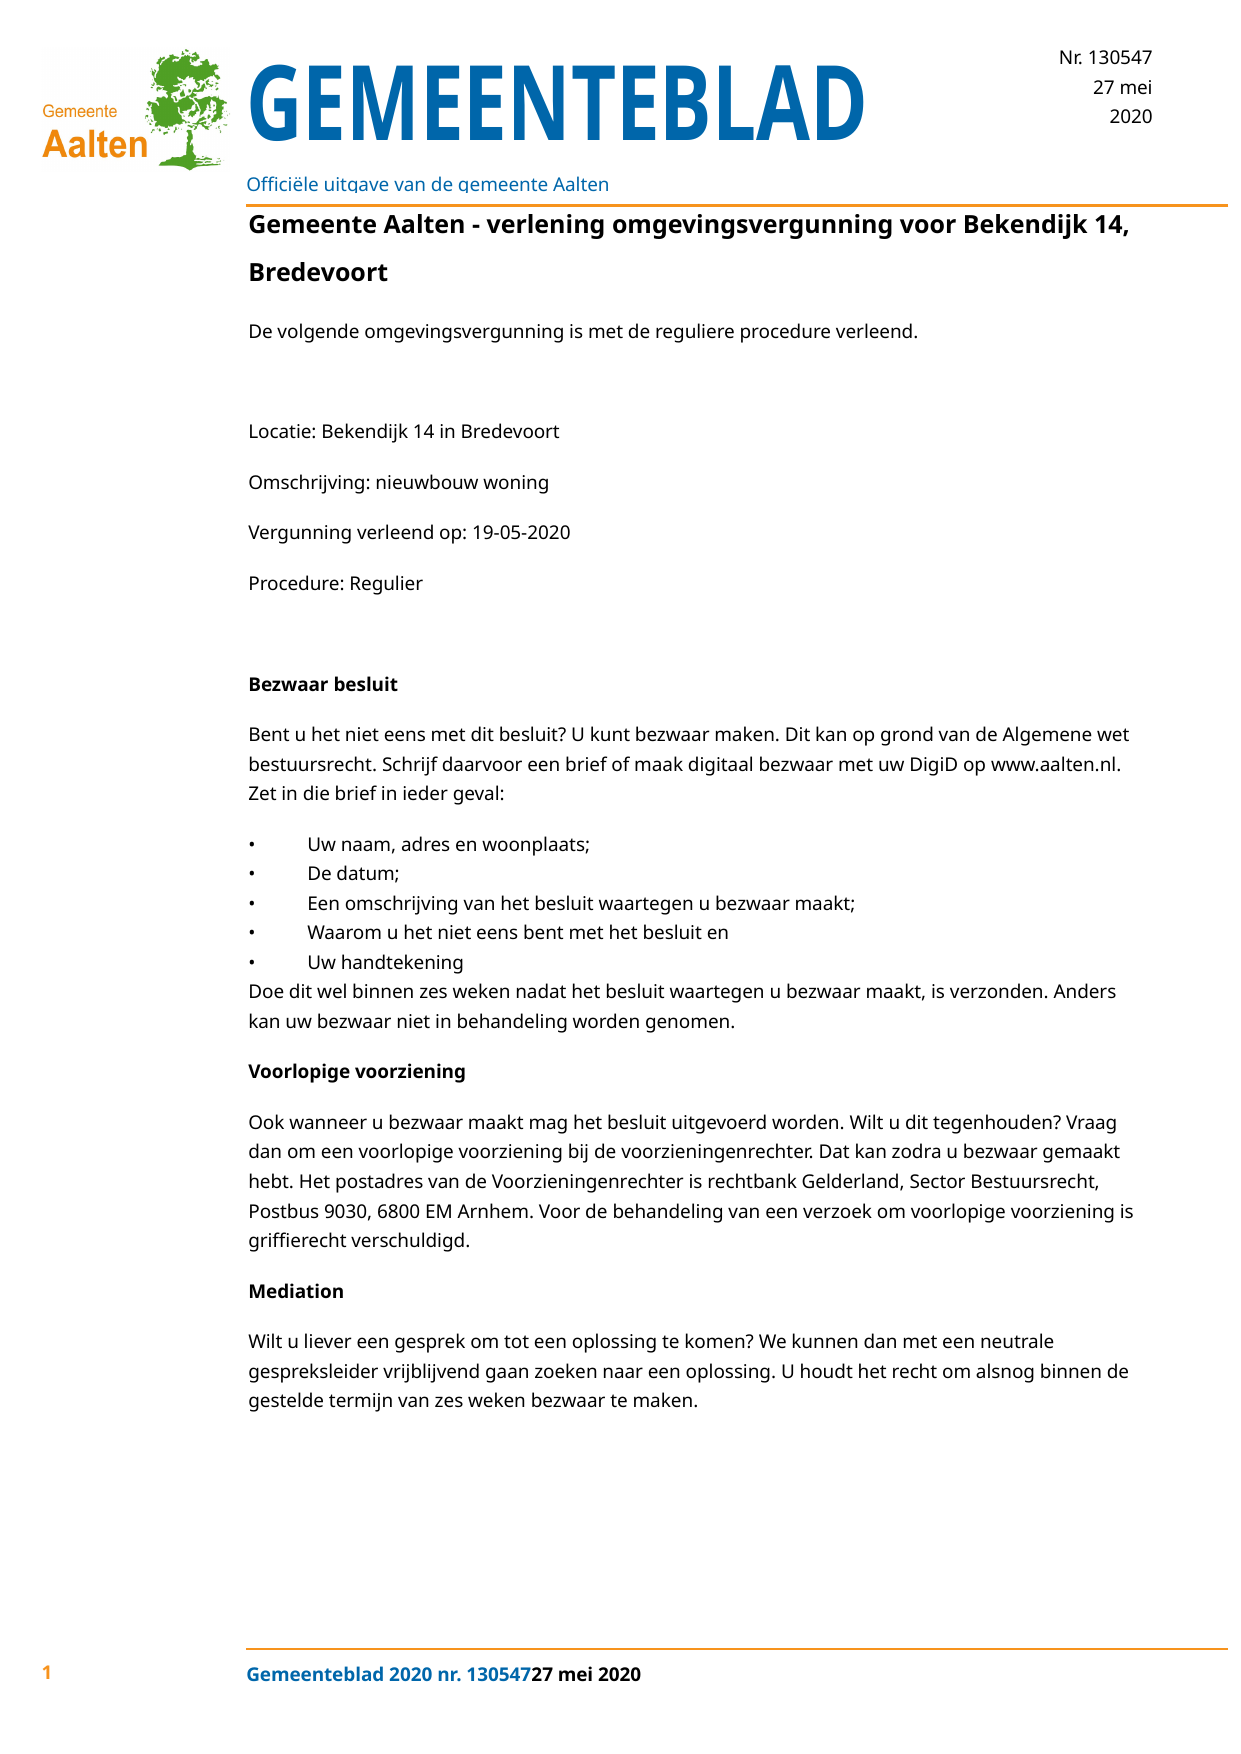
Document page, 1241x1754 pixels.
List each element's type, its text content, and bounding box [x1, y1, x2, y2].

list Uw handtekening [248, 949, 1152, 975]
text Wilt u liever een gesprek om tot een oplossing te komen? We kunnen dan met een neutrale gespreksleider vrijblijvend gaan zoeken naar een oplossing. U houdt het recht om alsnog binnen de gestelde termijn van zes weken bezwaar te maken. [248, 1328, 1152, 1413]
text Procedure: Regulier [248, 570, 1152, 596]
picture [41, 47, 231, 172]
text Vergunning verleend op: 19-05-2020 [248, 519, 1152, 545]
text De volgende omgevingsvergunning is met de reguliere procedure verleend. [248, 318, 1152, 344]
text Doe dit wel binnen zes weken nadat het besluit waartegen u bezwaar maakt, is verzonden. Anders kan uw bezwaar niet in behandeling worden genomen. [248, 979, 1152, 1034]
text Mediation [248, 1278, 1152, 1304]
list Uw naam, adres en woonplaats; [248, 831, 1152, 857]
text Voorlopige voorziening [248, 1059, 1152, 1084]
text Bent u het niet eens met dit besluit? U kunt bezwaar maken. Dit kan op grond van de Algemene wet bestuursrecht. Schrijf daarvoor een brief of maak digitaal bezwaar met uw DigiD op www.aalten.nl. Zet in die brief in ieder geval: [248, 721, 1152, 806]
list De datum; [248, 860, 1152, 886]
text Omschrijving: nieuwbouw woning [248, 469, 1152, 495]
text Ook wanneer u bezwaar maakt mag het besluit uitgevoerd worden. Wilt u dit tegenhouden? Vraag dan om een voorlopige voorziening bij de voorzieningenrechter. Dat kan zodra u bezwaar gemaakt hebt. Het postadres van de Voorzieningenrechter is rechtbank Gelderland, Sector Bestuursrecht, Postbus 9030, 6800 EM Arnhem. Voor de behandeling van een verzoek om voorlopige voorziening is griffierecht verschuldigd. [248, 1109, 1152, 1253]
text Gemeente Aalten - verlening omgevingsvergunning voor Bekendijk 14, Bredevoort [248, 207, 1152, 288]
text Locatie: Bekendijk 14 in Bredevoort [248, 419, 1152, 444]
text Bezwaar besluit [248, 671, 1152, 697]
list Een omschrijving van het besluit waartegen u bezwaar maakt; [248, 890, 1152, 916]
list Waarom u het niet eens bent met het besluit en [248, 919, 1152, 945]
